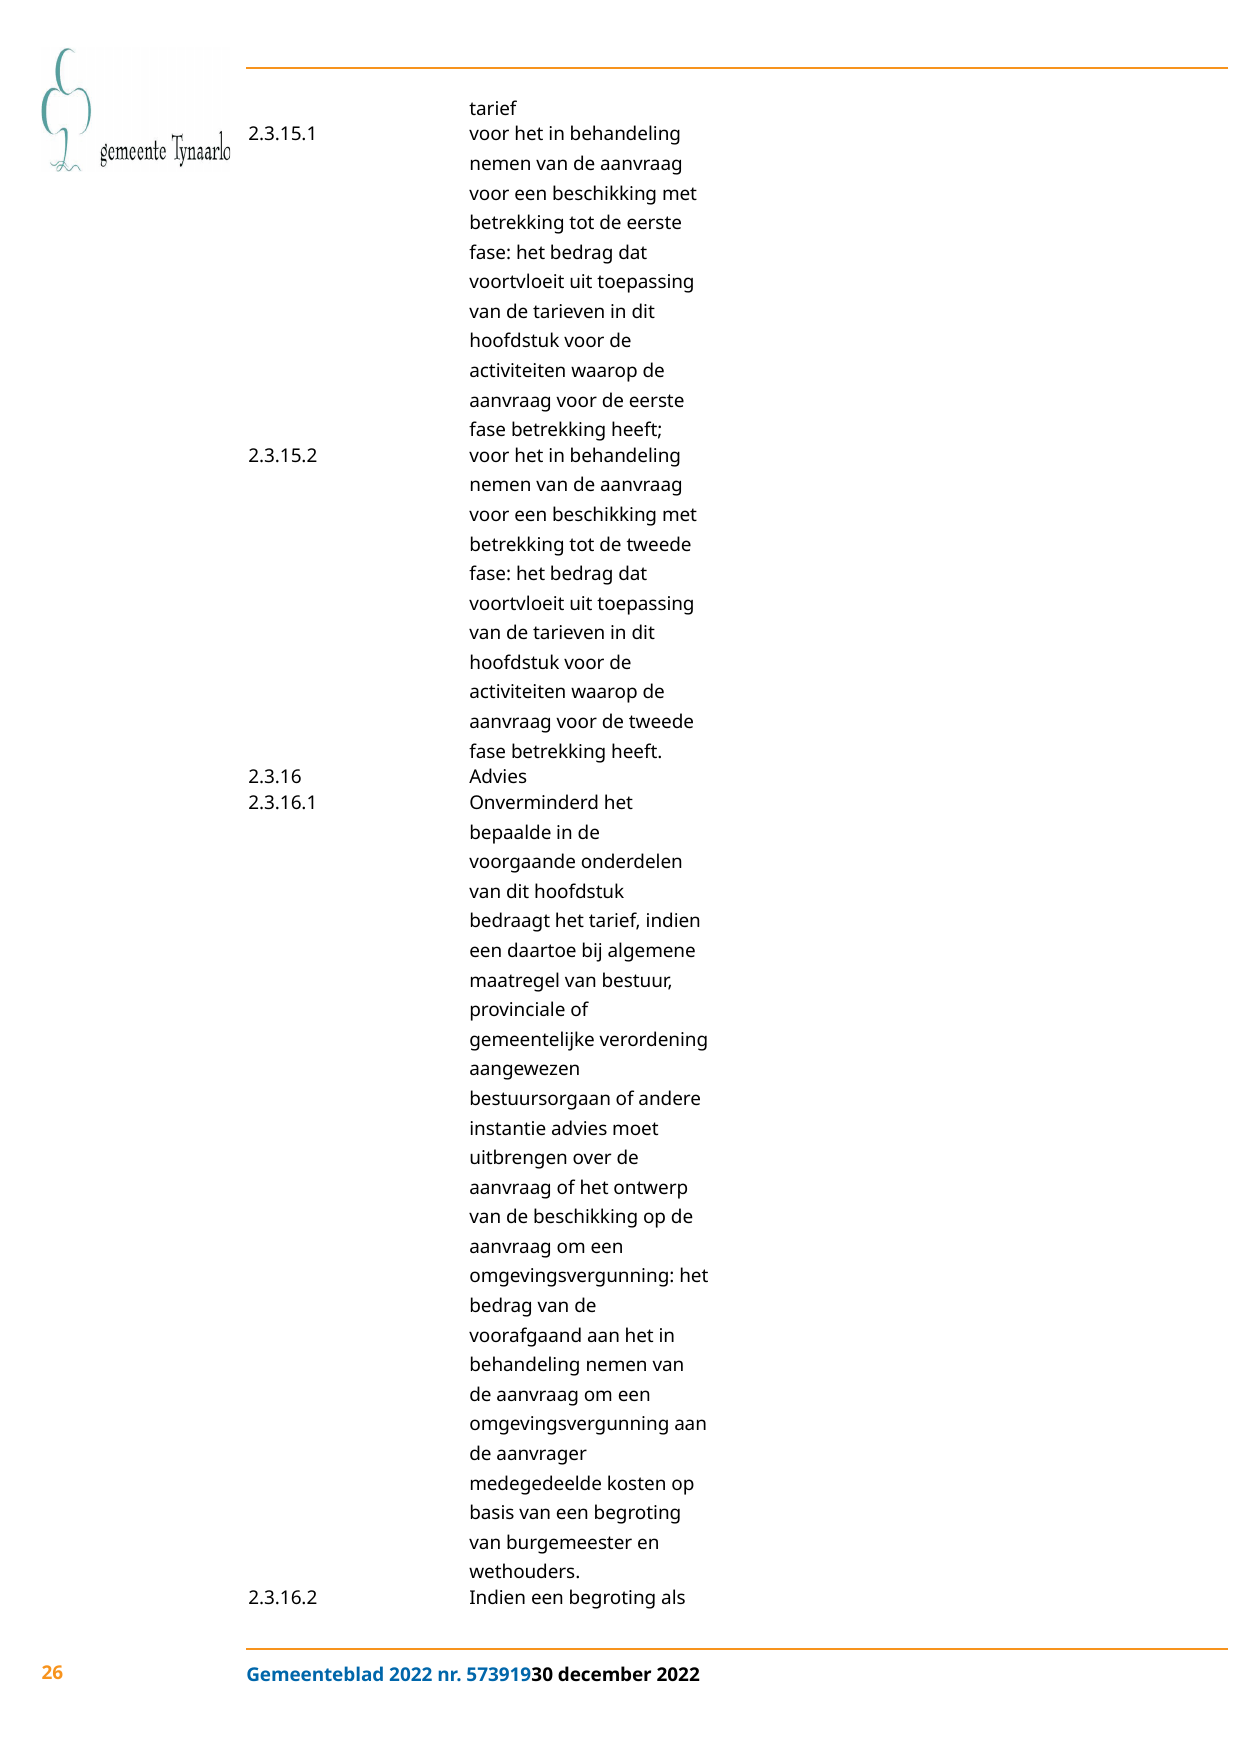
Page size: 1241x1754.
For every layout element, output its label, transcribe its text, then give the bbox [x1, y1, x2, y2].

table_cell tarief [469, 95, 709, 121]
table_cell [931, 1584, 1152, 1610]
table_cell 2.3.15.2 [248, 442, 469, 764]
table_cell Onverminderd het bepaalde in de voorgaande onderdelen van dit hoofdstuk bedraagt het tarief, indien een daartoe bij algemene maatregel van bestuur, provinciale of gemeentelijke verordening aangewezen bestuursorgaan of andere instantie advies moet uitbrengen over de aanvraag of het ontwerp van de beschikking op de aanvraag om een omgevingsvergunning: het bedrag van de voorafgaand aan het in behandeling nemen van de aanvraag om een omgevingsvergunning aan de aanvrager medegedeelde kosten op basis van een begroting van burgemeester en wethouders. [469, 789, 709, 1584]
table_cell 2.3.16 [248, 764, 469, 789]
table_cell [709, 121, 931, 442]
table_cell [709, 95, 931, 121]
table_cell [709, 1584, 931, 1610]
table_cell [931, 121, 1152, 442]
table_cell voor het in behandeling nemen van de aanvraag voor een beschikking met betrekking tot de tweede fase: het bedrag dat voortvloeit uit toepassing van de tarieven in dit hoofdstuk voor de activiteiten waarop de aanvraag voor de tweede fase betrekking heeft. [469, 442, 709, 764]
table_cell Advies [469, 764, 709, 789]
table_cell [931, 764, 1152, 789]
table_cell [709, 442, 931, 764]
table_cell voor het in behandeling nemen van de aanvraag voor een beschikking met betrekking tot de eerste fase: het bedrag dat voortvloeit uit toepassing van de tarieven in dit hoofdstuk voor de activiteiten waarop de aanvraag voor de eerste fase betrekking heeft; [469, 121, 709, 442]
table_cell [931, 789, 1152, 1584]
table_cell [709, 764, 931, 789]
table_cell 2.3.16.2 [248, 1584, 469, 1610]
table_cell [248, 95, 469, 121]
table_cell [709, 789, 931, 1584]
table_cell [931, 95, 1152, 121]
table_cell 2.3.16.1 [248, 789, 469, 1584]
table_cell [931, 442, 1152, 764]
picture [41, 47, 231, 172]
table_cell Indien een begroting als [469, 1584, 709, 1610]
table_cell 2.3.15.1 [248, 121, 469, 442]
